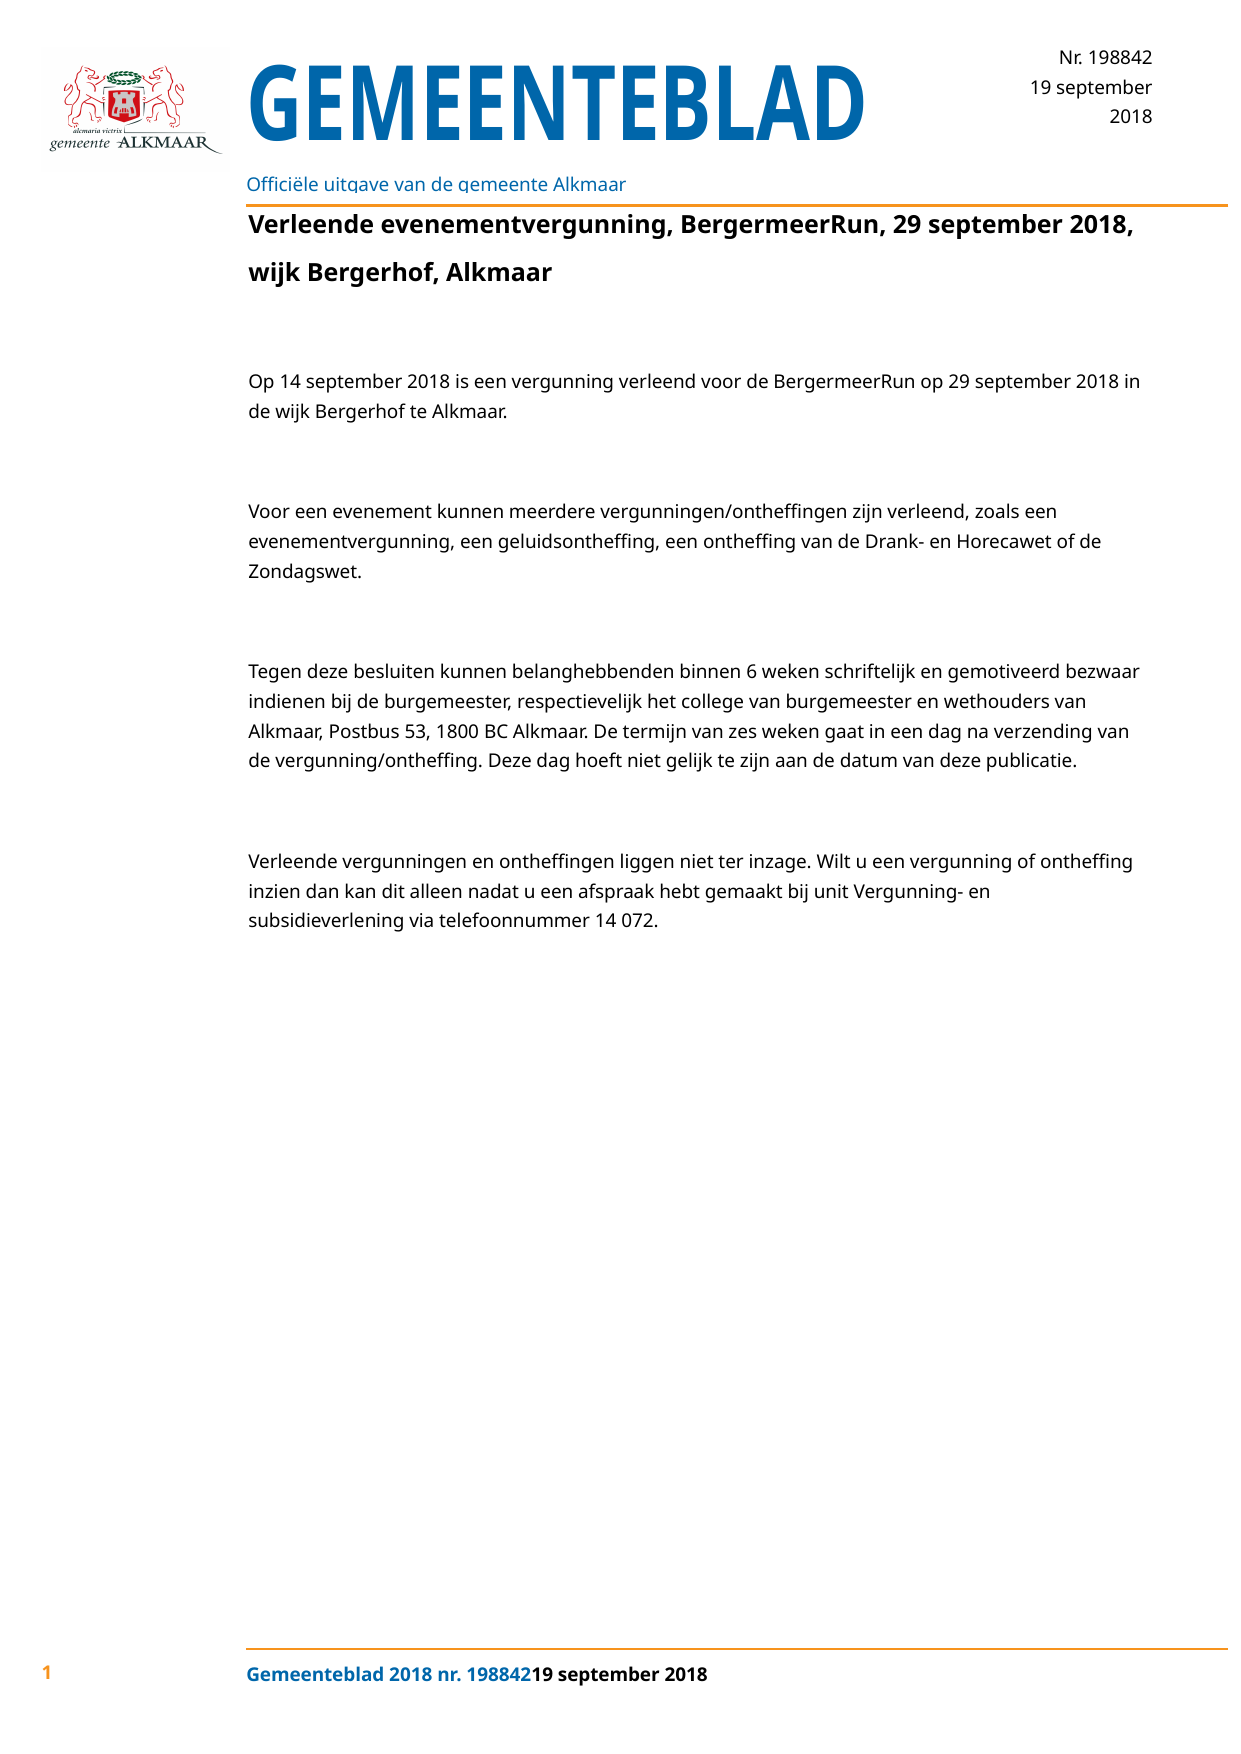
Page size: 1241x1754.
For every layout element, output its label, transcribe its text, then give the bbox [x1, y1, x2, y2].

text Tegen deze besluiten kunnen belanghebbenden binnen 6 weken schriftelijk en gemotiveerd bezwaar indienen bij de burgemeester, respectievelijk het college van burgemeester en wethouders van Alkmaar, Postbus 53, 1800 BC Alkmaar. De termijn van zes weken gaat in een dag na verzending van de vergunning/ontheffing. Deze dag hoeft niet gelijk te zijn aan de datum van deze publicatie. [248, 659, 1152, 773]
text Op 14 september 2018 is een vergunning verleend voor de BergermeerRun op 29 september 2018 in de wijk Bergerhof te Alkmaar. [248, 368, 1152, 424]
text Verleende vergunningen en ontheffingen liggen niet ter inzage. Wilt u een vergunning of ontheffing inzien dan kan dit alleen nadat u een afspraak hebt gemaakt bij unit Vergunning- en subsidieverlening via telefoonnummer 14 072. [248, 848, 1152, 933]
text Voor een evenement kunnen meerdere vergunningen/ontheffingen zijn verleend, zoals een evenementvergunning, een geluidsontheffing, een ontheffing van de Drank- en Horecawet of de Zondagswet. [248, 499, 1152, 584]
picture [41, 47, 231, 172]
text Verleende evenementvergunning, BergermeerRun, 29 september 2018, wijk Bergerhof, Alkmaar [248, 207, 1152, 288]
